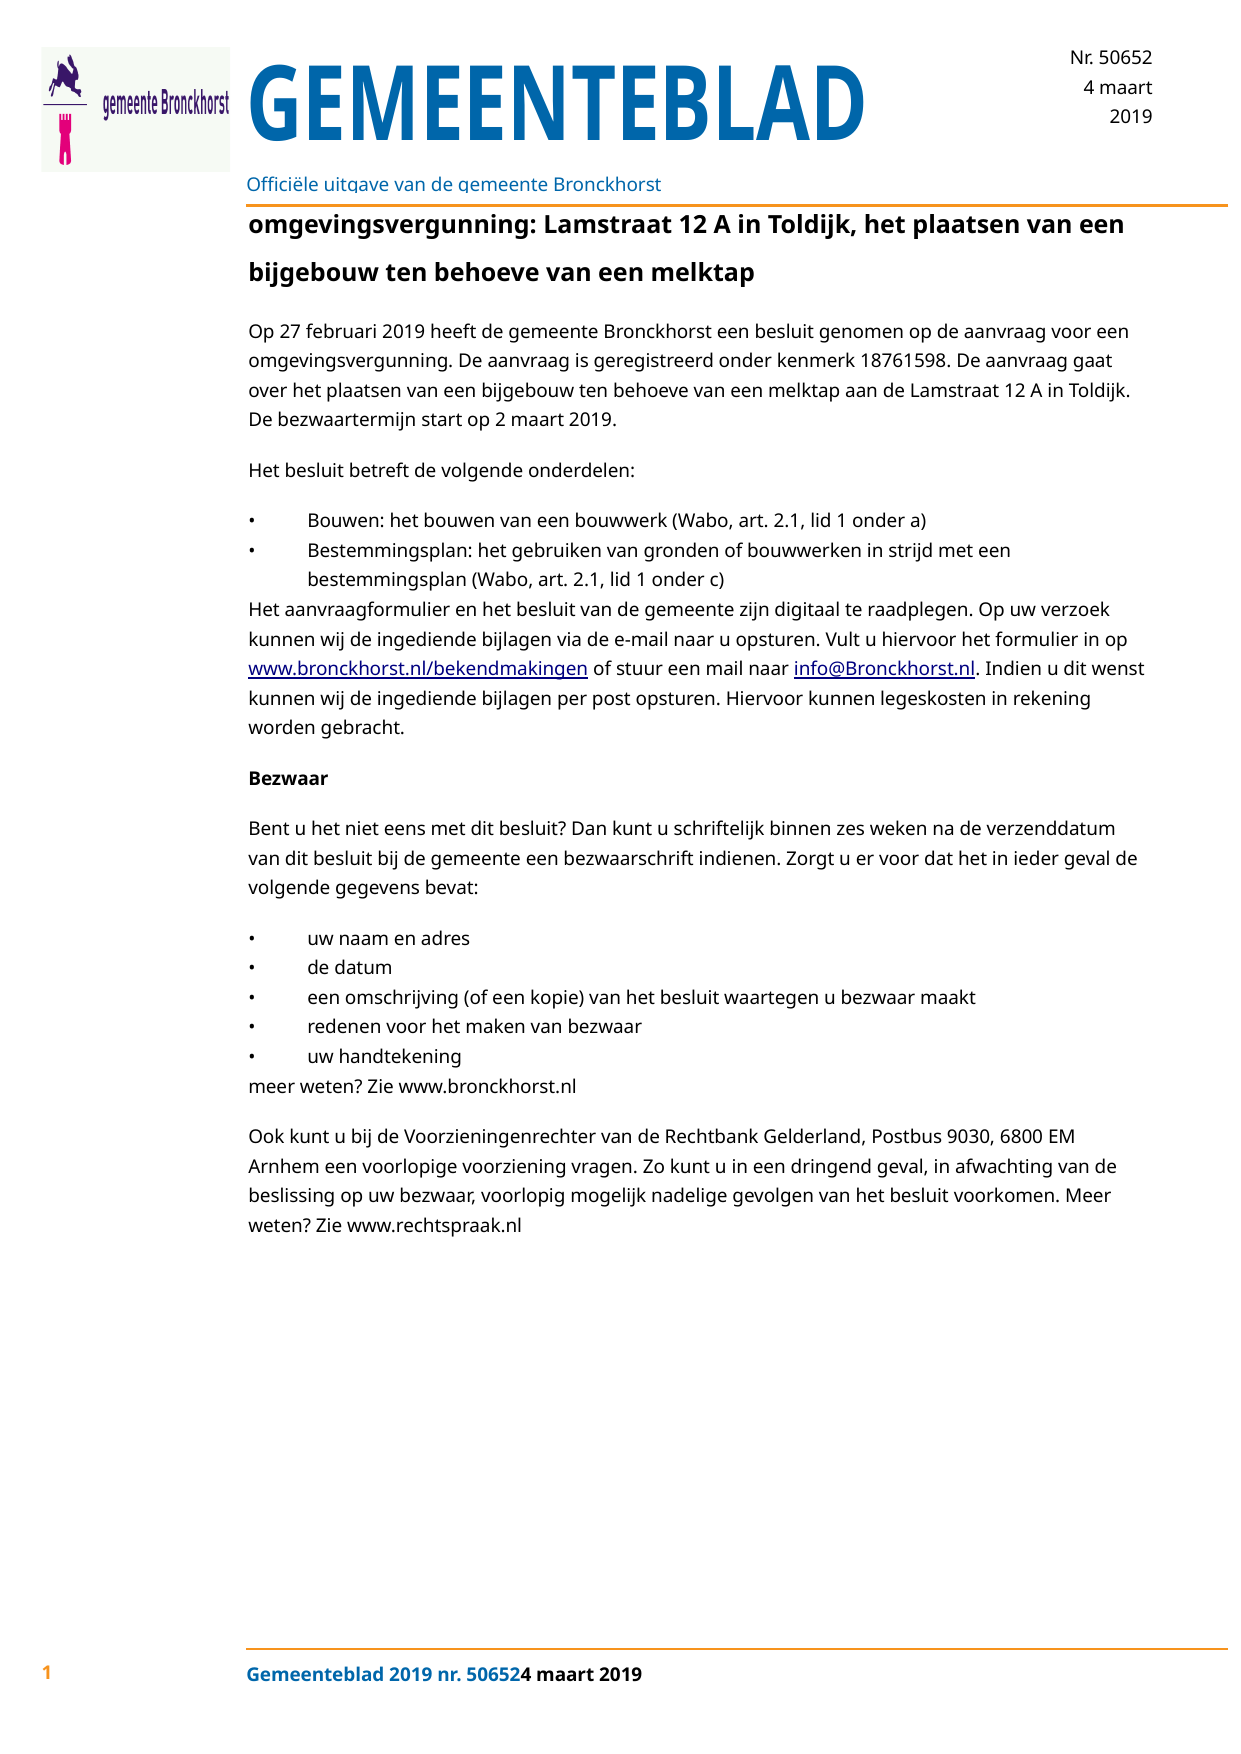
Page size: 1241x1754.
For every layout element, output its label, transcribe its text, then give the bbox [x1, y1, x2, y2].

list Bestemmingsplan: het gebruiken van gronden of bouwwerken in strijd met een bestemmingsplan (Wabo, art. 2.1, lid 1 onder c) [248, 537, 1152, 592]
list Bouwen: het bouwen van een bouwwerk (Wabo, art. 2.1, lid 1 onder a) [248, 507, 1152, 533]
text Het besluit betreft de volgende onderdelen: [248, 457, 1152, 483]
list een omschrijving (of een kopie) van het besluit waartegen u bezwaar maakt [248, 984, 1152, 1010]
list de datum [248, 954, 1152, 980]
text omgevingsvergunning: Lamstraat 12 A in Toldijk, het plaatsen van een bijgebouw ten behoeve van een melktap [248, 207, 1152, 288]
list uw naam en adres [248, 925, 1152, 951]
list redenen voor het maken van bezwaar [248, 1014, 1152, 1039]
text meer weten? Zie www.bronckhorst.nl [248, 1073, 1152, 1099]
text Ook kunt u bij de Voorzieningenrechter van de Rechtbank Gelderland, Postbus 9030, 6800 EM Arnhem een voorlopige voorziening vragen. Zo kunt u in een dringend geval, in afwachting van de beslissing op uw bezwaar, voorlopig mogelijk nadelige gevolgen van het besluit voorkomen. Meer weten? Zie www.rechtspraak.nl [248, 1123, 1152, 1238]
text Op 27 februari 2019 heeft de gemeente Bronckhorst een besluit genomen op de aanvraag voor een omgevingsvergunning. De aanvraag is geregistreerd onder kenmerk 18761598. De aanvraag gaat over het plaatsen van een bijgebouw ten behoeve van een melktap aan de Lamstraat 12 A in Toldijk. De bezwaartermijn start op 2 maart 2019. [248, 318, 1152, 432]
picture [41, 47, 231, 172]
text Het aanvraagformulier en het besluit van de gemeente zijn digitaal te raadplegen. Op uw verzoek kunnen wij de ingediende bijlagen via de e-mail naar u opsturen. Vult u hiervoor het formulier in op www.bronckhorst.nl/bekendmakingen of stuur een mail naar info@Bronckhorst.nl. Indien u dit wenst kunnen wij de ingediende bijlagen per post opsturen. Hiervoor kunnen legeskosten in rekening worden gebracht. [248, 596, 1152, 740]
text Bezwaar [248, 765, 1152, 791]
list uw handtekening [248, 1043, 1152, 1069]
text Bent u het niet eens met dit besluit? Dan kunt u schriftelijk binnen zes weken na de verzenddatum van dit besluit bij de gemeente een bezwaarschrift indienen. Zorgt u er voor dat het in ieder geval de volgende gegevens bevat: [248, 815, 1152, 900]
